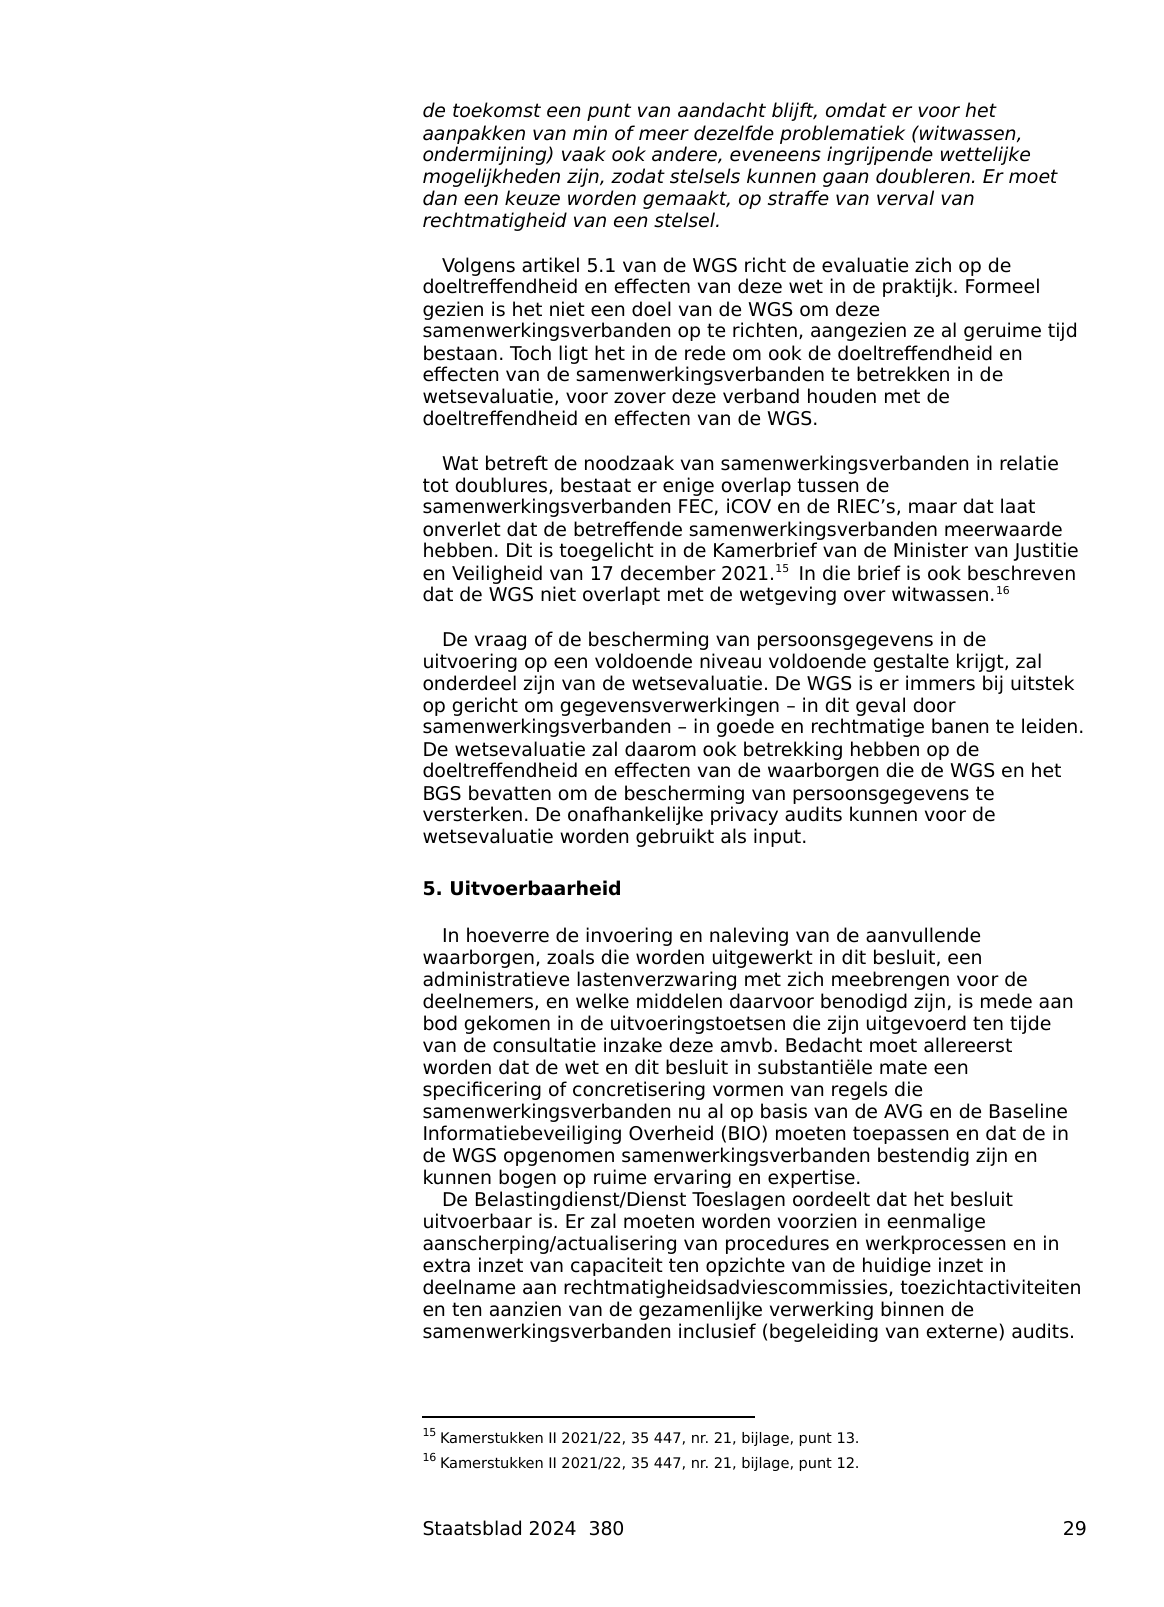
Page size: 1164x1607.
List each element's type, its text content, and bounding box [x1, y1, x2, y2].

text Wat betreft de noodzaak van samenwerkingsverbanden in relatie tot doublures, bestaat er enige overlap tussen de samenwerkingsverbanden FEC, iCOV en de RIEC’s, maar dat laat onverlet dat de betreffende samenwerkingsverbanden meerwaarde hebben. Dit is toegelicht in de Kamerbrief van de Minister van Justitie en Veiligheid van 17 december 2021. In die brief is ook beschreven dat de WGS niet overlapt met de wetgeving over witwassen. [422, 452, 1087, 606]
text Kamerstukken II 2021/22, 35 447, nr. 21, bijlage, punt 13. [422, 1426, 1087, 1448]
text De Belastingdienst/Dienst Toeslagen oordeelt dat het besluit uitvoerbaar is. Er zal moeten worden voorzien in eenmalige aanscherping/actualisering van procedures en werkprocessen en in extra inzet van capaciteit ten opzichte van de huidige inzet in deelname aan rechtmatigheidsadviescommissies, toezichtactiviteiten en ten aanzien van de gezamenlijke verwerking binnen de samenwerkingsverbanden inclusief (begeleiding van externe) audits. [422, 1189, 1087, 1343]
text De vraag of de bescherming van persoonsgegevens in de uitvoering op een voldoende niveau voldoende gestalte krijgt, zal onderdeel zijn van de wetsevaluatie. De WGS is er immers bij uitstek op gericht om gegevensverwerkingen – in dit geval door samenwerkingsverbanden – in goede en rechtmatige banen te leiden. De wetsevaluatie zal daarom ook betrekking hebben op de doeltreffendheid en effecten van de waarborgen die de WGS en het BGS bevatten om de bescherming van persoonsgegevens te versterken. De onafhankelijke privacy audits kunnen voor de wetsevaluatie worden gebruikt als input. [422, 628, 1087, 848]
text de toekomst een punt van aandacht blijft, omdat er voor het aanpakken van min of meer dezelfde problematiek (witwassen, ondermijning) vaak ook andere, eveneens ingrijpende wettelijke mogelijkheden zijn, zodat stelsels kunnen gaan doubleren. Er moet dan een keuze worden gemaakt, op straffe van verval van rechtmatigheid van een stelsel. [422, 100, 1087, 232]
text Kamerstukken II 2021/22, 35 447, nr. 21, bijlage, punt 12. [422, 1451, 1087, 1473]
text In hoeverre de invoering en naleving van de aanvullende waarborgen, zoals die worden uitgewerkt in dit besluit, een administratieve lastenverzwaring met zich meebrengen voor de deelnemers, en welke middelen daarvoor benodigd zijn, is mede aan bod gekomen in de uitvoeringstoetsen die zijn uitgevoerd ten tijde van de consultatie inzake deze amvb. Bedacht moet allereerst worden dat de wet en dit besluit in substantiële mate een specificering of concretisering vormen van regels die samenwerkingsverbanden nu al op basis van de AVG en de Baseline Informatiebeveiliging Overheid (BIO) moeten toepassen en dat de in de WGS opgenomen samenwerkingsverbanden bestendig zijn en kunnen bogen op ruime ervaring en expertise. [422, 925, 1087, 1189]
text Volgens artikel 5.1 van de WGS richt de evaluatie zich op de doeltreffendheid en effecten van deze wet in de praktijk. Formeel gezien is het niet een doel van de WGS om deze samenwerkingsverbanden op te richten, aangezien ze al geruime tijd bestaan. Toch ligt het in de rede om ook de doeltreffendheid en effecten van de samenwerkingsverbanden te betrekken in de wetsevaluatie, voor zover deze verband houden met de doeltreffendheid en effecten van de WGS. [422, 254, 1087, 430]
subtitle 5. Uitvoerbaarheid [422, 878, 1087, 900]
